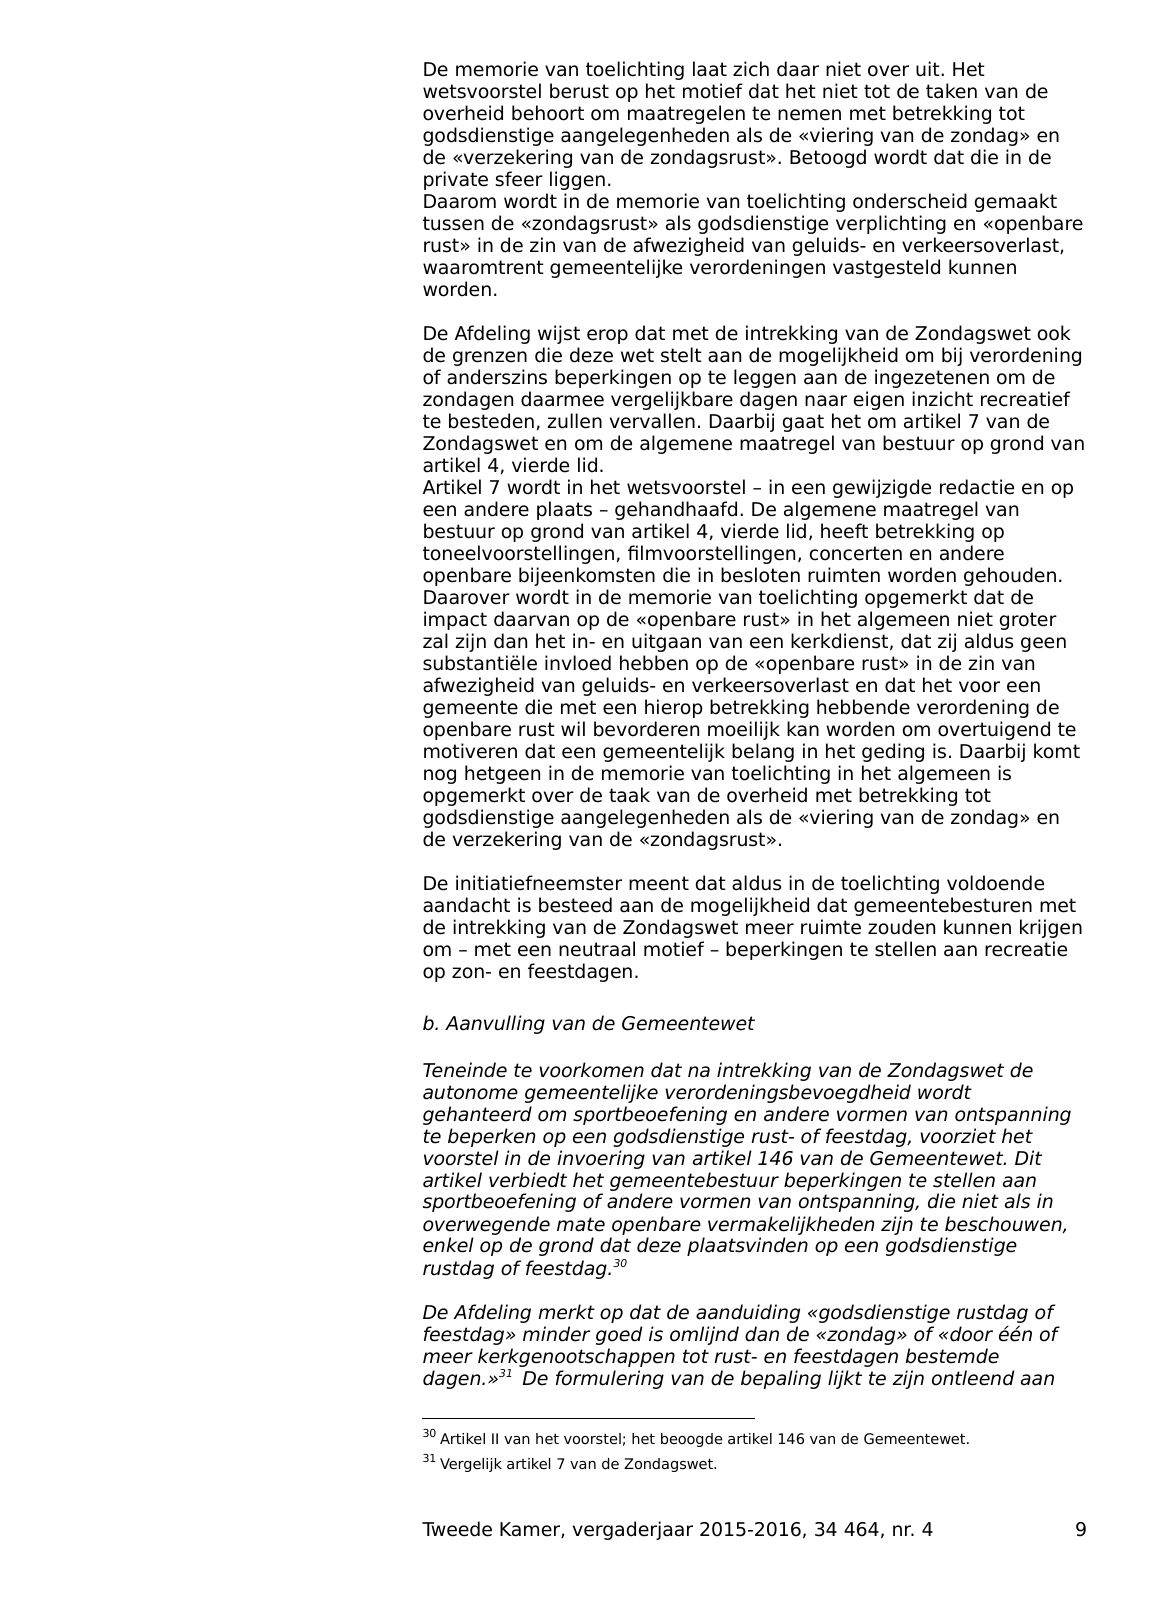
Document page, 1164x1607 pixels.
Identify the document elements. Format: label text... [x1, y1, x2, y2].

subtitle b. Aanvulling van de Gemeentewet [422, 1013, 1087, 1034]
text Teneinde te voorkomen dat na intrekking van de Zondagswet de autonome gemeentelijke verordeningsbevoegdheid wordt gehanteerd om sportbeoefening en andere vormen van ontspanning te beperken op een godsdienstige rust- of feestdag, voorziet het voorstel in de invoering van artikel 146 van de Gemeentewet. Dit artikel verbiedt het gemeentebestuur beperkingen te stellen aan sportbeoefening of andere vormen van ontspanning, die niet als in overwegende mate openbare vermakelijkheden zijn te beschouwen, enkel op de grond dat deze plaatsvinden op een godsdienstige rustdag of feestdag. [422, 1059, 1087, 1279]
text De Afdeling merkt op dat de aanduiding «godsdienstige rustdag of feestdag» minder goed is omlijnd dan de «zondag» of «door één of meer kerkgenootschappen tot rust- en feestdagen bestemde dagen.» De formulering van de bepaling lijkt te zijn ontleend aan [422, 1302, 1087, 1389]
text De initiatiefneemster meent dat aldus in de toelichting voldoende aandacht is besteed aan de mogelijkheid dat gemeentebesturen met de intrekking van de Zondagswet meer ruimte zouden kunnen krijgen om – met een neutraal motief – beperkingen te stellen aan recreatie op zon- en feestdagen. [422, 873, 1087, 983]
text Artikel II van het voorstel; het beoogde artikel 146 van de Gemeentewet. [422, 1427, 1087, 1449]
text De memorie van toelichting laat zich daar niet over uit. Het wetsvoorstel berust op het motief dat het niet tot de taken van de overheid behoort om maatregelen te nemen met betrekking tot godsdienstige aangelegenheden als de «viering van de zondag» en de «verzekering van de zondagsrust». Betoogd wordt dat die in de private sfeer liggen. [422, 59, 1087, 191]
text De Afdeling wijst erop dat met de intrekking van de Zondagswet ook de grenzen die deze wet stelt aan de mogelijkheid om bij verordening of anderszins beperkingen op te leggen aan de ingezetenen om de zondagen daarmee vergelijkbare dagen naar eigen inzicht recreatief te besteden, zullen vervallen. Daarbij gaat het om artikel 7 van de Zondagswet en om de algemene maatregel van bestuur op grond van artikel 4, vierde lid. [422, 323, 1087, 477]
text Artikel 7 wordt in het wetsvoorstel – in een gewijzigde redactie en op een andere plaats – gehandhaafd. De algemene maatregel van bestuur op grond van artikel 4, vierde lid, heeft betrekking op toneelvoorstellingen, filmvoorstellingen, concerten en andere openbare bijeenkomsten die in besloten ruimten worden gehouden. Daarover wordt in de memorie van toelichting opgemerkt dat de impact daarvan op de «openbare rust» in het algemeen niet groter zal zijn dan het in- en uitgaan van een kerkdienst, dat zij aldus geen substantiële invloed hebben op de «openbare rust» in de zin van afwezigheid van geluids- en verkeersoverlast en dat het voor een gemeente die met een hierop betrekking hebbende verordening de openbare rust wil bevorderen moeilijk kan worden om overtuigend te motiveren dat een gemeentelijk belang in het geding is. Daarbij komt nog hetgeen in de memorie van toelichting in het algemeen is opgemerkt over de taak van de overheid met betrekking tot godsdienstige aangelegenheden als de «viering van de zondag» en de verzekering van de «zondagsrust». [422, 477, 1087, 851]
text Daarom wordt in de memorie van toelichting onderscheid gemaakt tussen de «zondagsrust» als godsdienstige verplichting en «openbare rust» in de zin van de afwezigheid van geluids- en verkeersoverlast, waaromtrent gemeentelijke verordeningen vastgesteld kunnen worden. [422, 191, 1087, 301]
text Vergelijk artikel 7 van de Zondagswet. [422, 1452, 1087, 1474]
